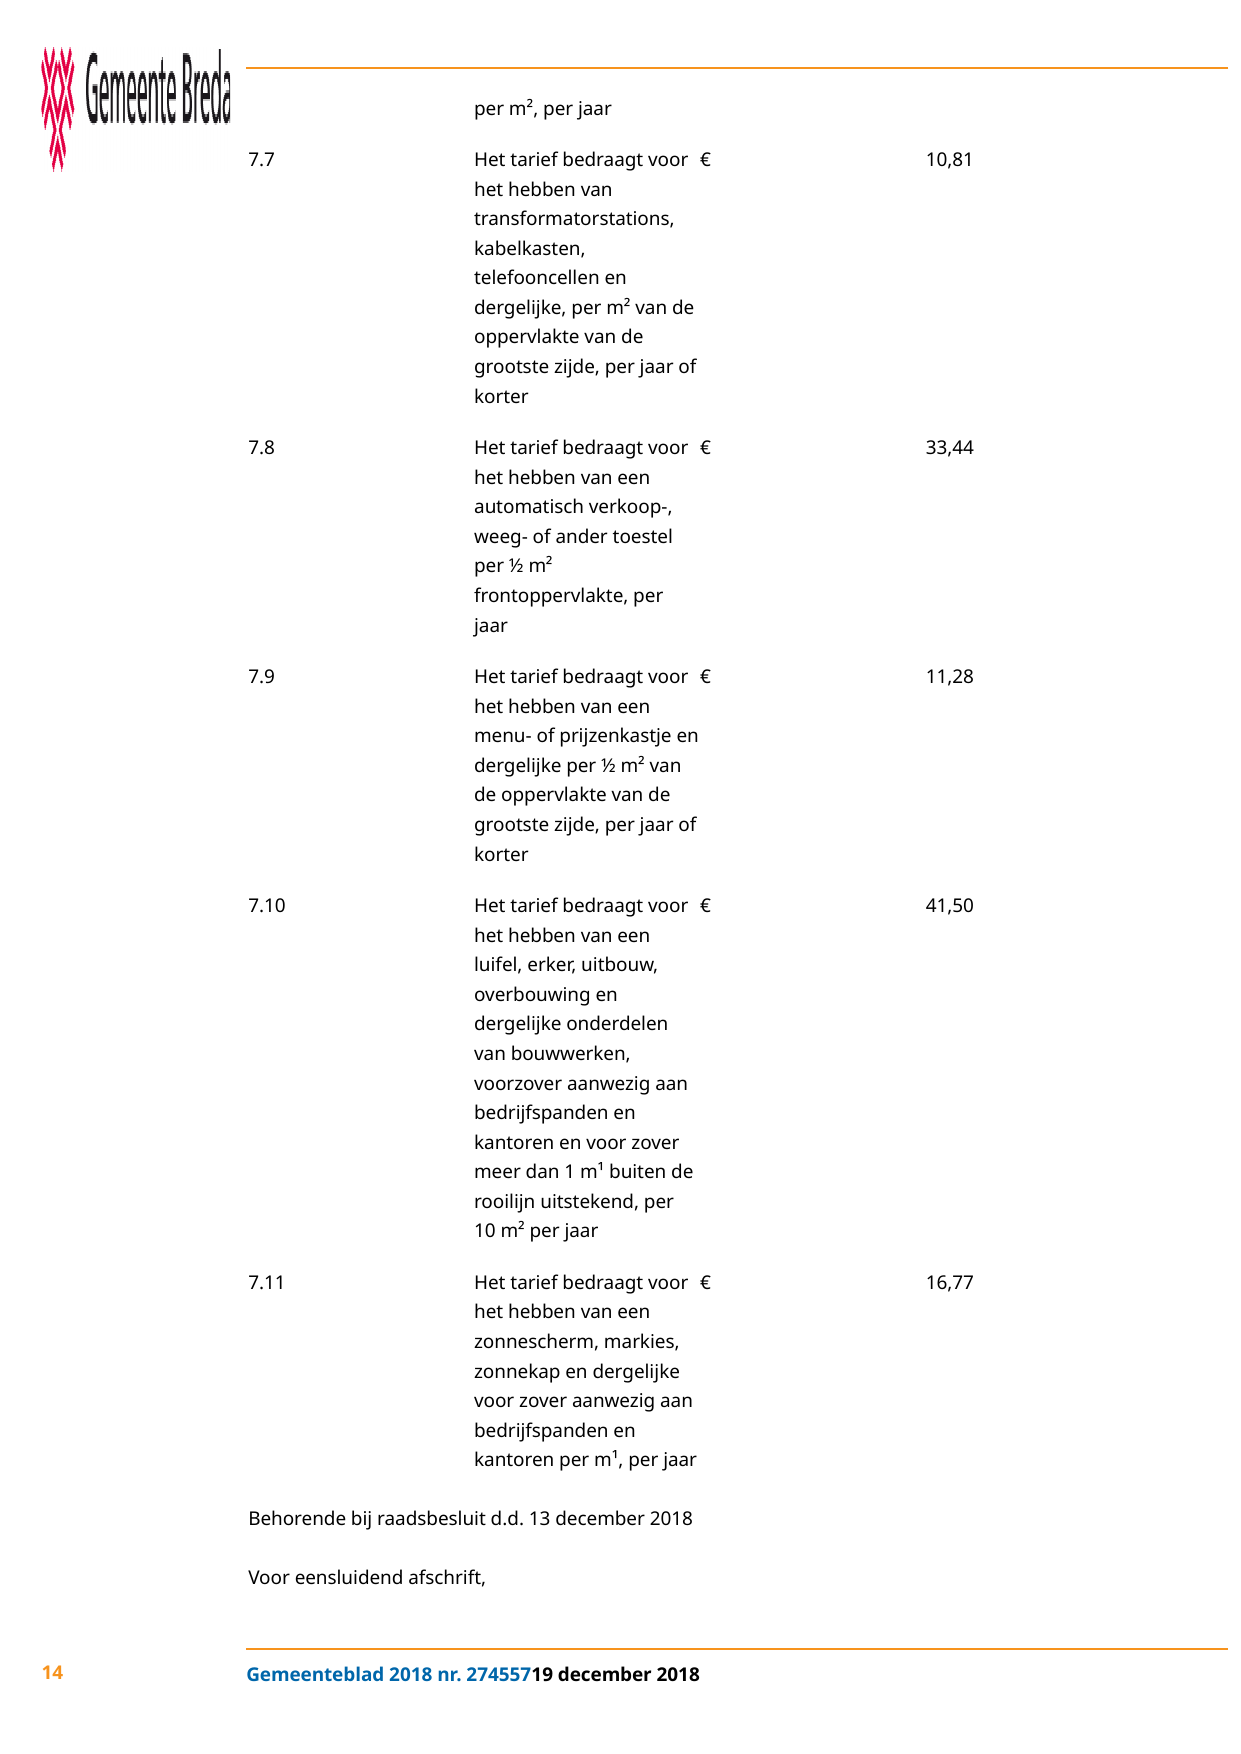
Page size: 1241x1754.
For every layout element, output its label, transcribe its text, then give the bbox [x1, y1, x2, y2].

text Voor eensluidend afschrift, [248, 1564, 1152, 1590]
table_cell [926, 95, 1152, 121]
table_cell [700, 409, 926, 434]
table_cell [926, 409, 1152, 434]
table_cell [926, 638, 1152, 663]
table_cell [248, 867, 474, 892]
table_cell Het tarief bedraagt voor het hebben van een zonnescherm, markies, zonnekap en dergelijke voor zover aanwezig aan bedrijfspanden en kantoren per m¹, per jaar [474, 1269, 700, 1472]
table_cell € [700, 892, 926, 1243]
table_cell [474, 409, 700, 434]
table_cell Het tarief bedraagt voor het hebben van transformatorstations, kabelkasten, telefooncellen en dergelijke, per m² van de oppervlakte van de grootste zijde, per jaar of korter [474, 146, 700, 409]
table_cell 41,50 [926, 892, 1152, 1243]
table_cell [926, 121, 1152, 146]
table_cell [248, 95, 474, 121]
table_cell 7.7 [248, 146, 474, 409]
table_cell € [700, 146, 926, 409]
table_cell [474, 867, 700, 892]
text Behorende bij raadsbesluit d.d. 13 december 2018 [248, 1505, 1152, 1531]
table_cell [700, 95, 926, 121]
table_cell 7.10 [248, 892, 474, 1243]
table_cell 7.9 [248, 663, 474, 867]
table_cell [926, 867, 1152, 892]
table_cell € [700, 434, 926, 638]
table_cell [926, 1244, 1152, 1269]
table_cell Het tarief bedraagt voor het hebben van een luifel, erker, uitbouw, overbouwing en dergelijke onderdelen van bouwwerken, voorzover aanwezig aan bedrijfspanden en kantoren en voor zover meer dan 1 m¹ buiten de rooilijn uitstekend, per 10 m² per jaar [474, 892, 700, 1243]
table_cell [700, 1244, 926, 1269]
table_cell 7.8 [248, 434, 474, 638]
table_cell Het tarief bedraagt voor het hebben van een automatisch verkoop-, weeg- of ander toestel per ½ m² frontoppervlakte, per jaar [474, 434, 700, 638]
table_cell 33,44 [926, 434, 1152, 638]
table_cell 7.11 [248, 1269, 474, 1472]
table_cell € [700, 1269, 926, 1472]
table_cell [474, 638, 700, 663]
table_cell per m², per jaar [474, 95, 700, 121]
table_cell [248, 121, 474, 146]
table_cell 11,28 [926, 663, 1152, 867]
table_cell [700, 638, 926, 663]
table_cell 16,77 [926, 1269, 1152, 1472]
table_cell [474, 1244, 700, 1269]
table_cell Het tarief bedraagt voor het hebben van een menu- of prijzenkastje en dergelijke per ½ m² van de oppervlakte van de grootste zijde, per jaar of korter [474, 663, 700, 867]
table_cell [248, 409, 474, 434]
table_cell 10,81 [926, 146, 1152, 409]
table_cell [700, 121, 926, 146]
table_cell [248, 1244, 474, 1269]
table_cell [700, 867, 926, 892]
picture [41, 47, 231, 172]
table_cell [248, 638, 474, 663]
table_cell € [700, 663, 926, 867]
table_cell [474, 121, 700, 146]
